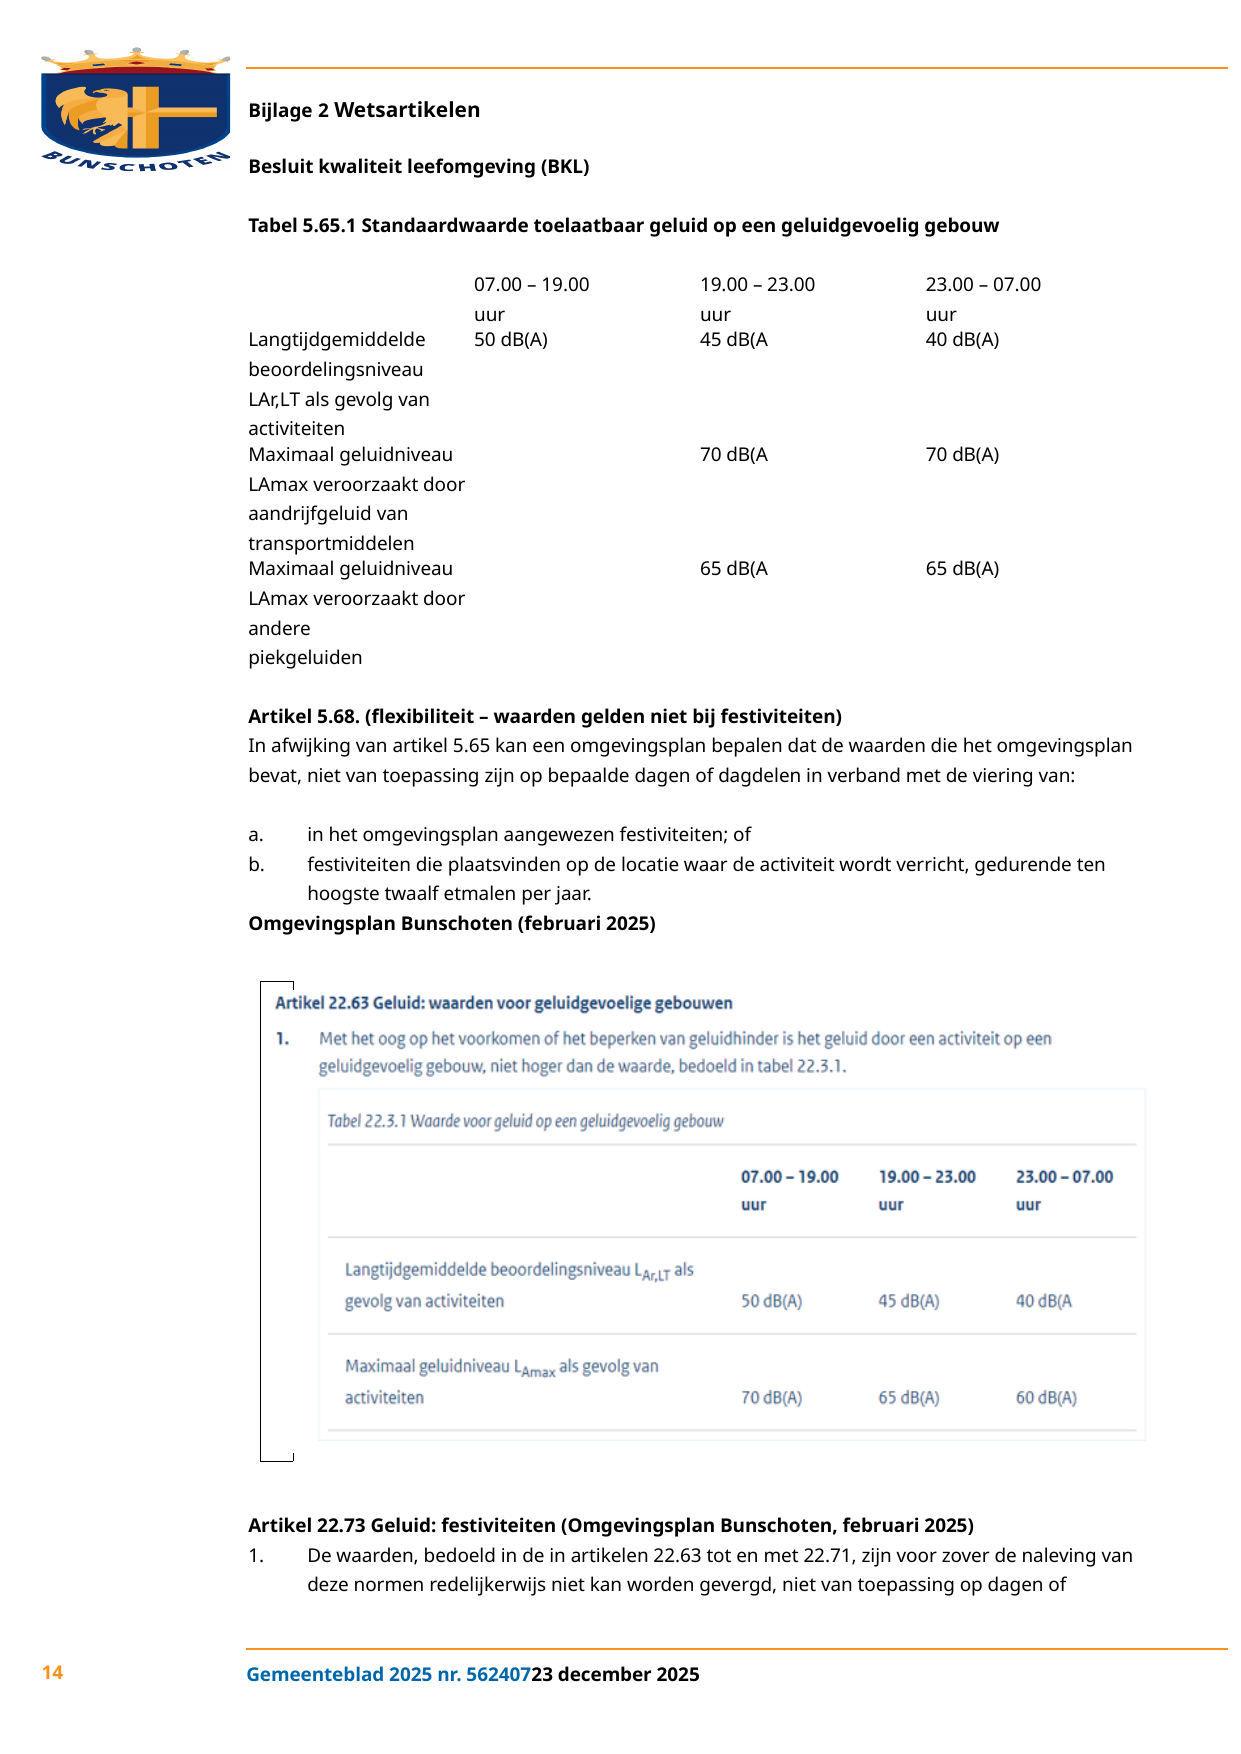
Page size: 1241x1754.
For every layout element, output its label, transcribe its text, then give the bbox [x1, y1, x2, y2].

text In afwijking van artikel 5.65 kan een omgevingsplan bepalen dat de waarden die het omgevingsplan bevat, niet van toepassing zijn op bepaalde dagen of dagdelen in verband met de viering van: [248, 732, 1152, 788]
table_header 19.00 – 23.00 uur [700, 271, 926, 327]
table_cell [474, 556, 700, 670]
table_cell 40 dB(A) [926, 327, 1152, 441]
table_header 07.00 – 19.00 uur [474, 271, 700, 327]
text Omgevingsplan Bunschoten (februari 2025) [248, 910, 1152, 936]
table_cell 65 dB(A [700, 556, 926, 670]
table_cell 70 dB(A) [926, 441, 1152, 556]
list festiviteiten die plaatsvinden op de locatie waar de activiteit wordt verricht, gedurende ten hoogste twaalf etmalen per jaar. [248, 851, 1152, 906]
list De waarden, bedoeld in de in artikelen 22.63 tot en met 22.71, zijn voor zover de naleving van deze normen redelijkerwijs niet kan worden gevergd, niet van toepassing op dagen of [248, 1542, 1152, 1597]
table_cell 45 dB(A [700, 327, 926, 441]
text Bijlage 2 Wetsartikelen [248, 95, 1152, 123]
text Artikel 22.73 Geluid: festiviteiten (Omgevingsplan Bunschoten, februari 2025) [248, 1512, 1152, 1538]
picture [268, 990, 1155, 1453]
table_cell Langtijdgemiddelde beoordelingsniveau LAr,LT als gevolg van activiteiten [248, 327, 474, 441]
text Artikel 5.68. (flexibiliteit – waarden gelden niet bij festiviteiten) [248, 703, 1152, 729]
table_header 23.00 – 07.00 uur [926, 271, 1152, 327]
table_header [248, 271, 474, 327]
list in het omgevingsplan aangewezen festiviteiten; of [248, 821, 1152, 847]
table_cell 50 dB(A) [474, 327, 700, 441]
table_cell Maximaal geluidniveau LAmax veroorzaakt door aandrijfgeluid van transportmiddelen [248, 441, 474, 556]
table_cell 65 dB(A) [926, 556, 1152, 670]
table_cell Maximaal geluidniveau LAmax veroorzaakt door andere piekgeluiden [248, 556, 474, 670]
text Besluit kwaliteit leefomgeving (BKL) [248, 153, 1152, 179]
picture [41, 47, 231, 172]
table_cell [474, 441, 700, 556]
table_cell 70 dB(A [700, 441, 926, 556]
text Tabel 5.65.1 Standaardwaarde toelaatbaar geluid op een geluidgevoelig gebouw [248, 212, 1152, 238]
